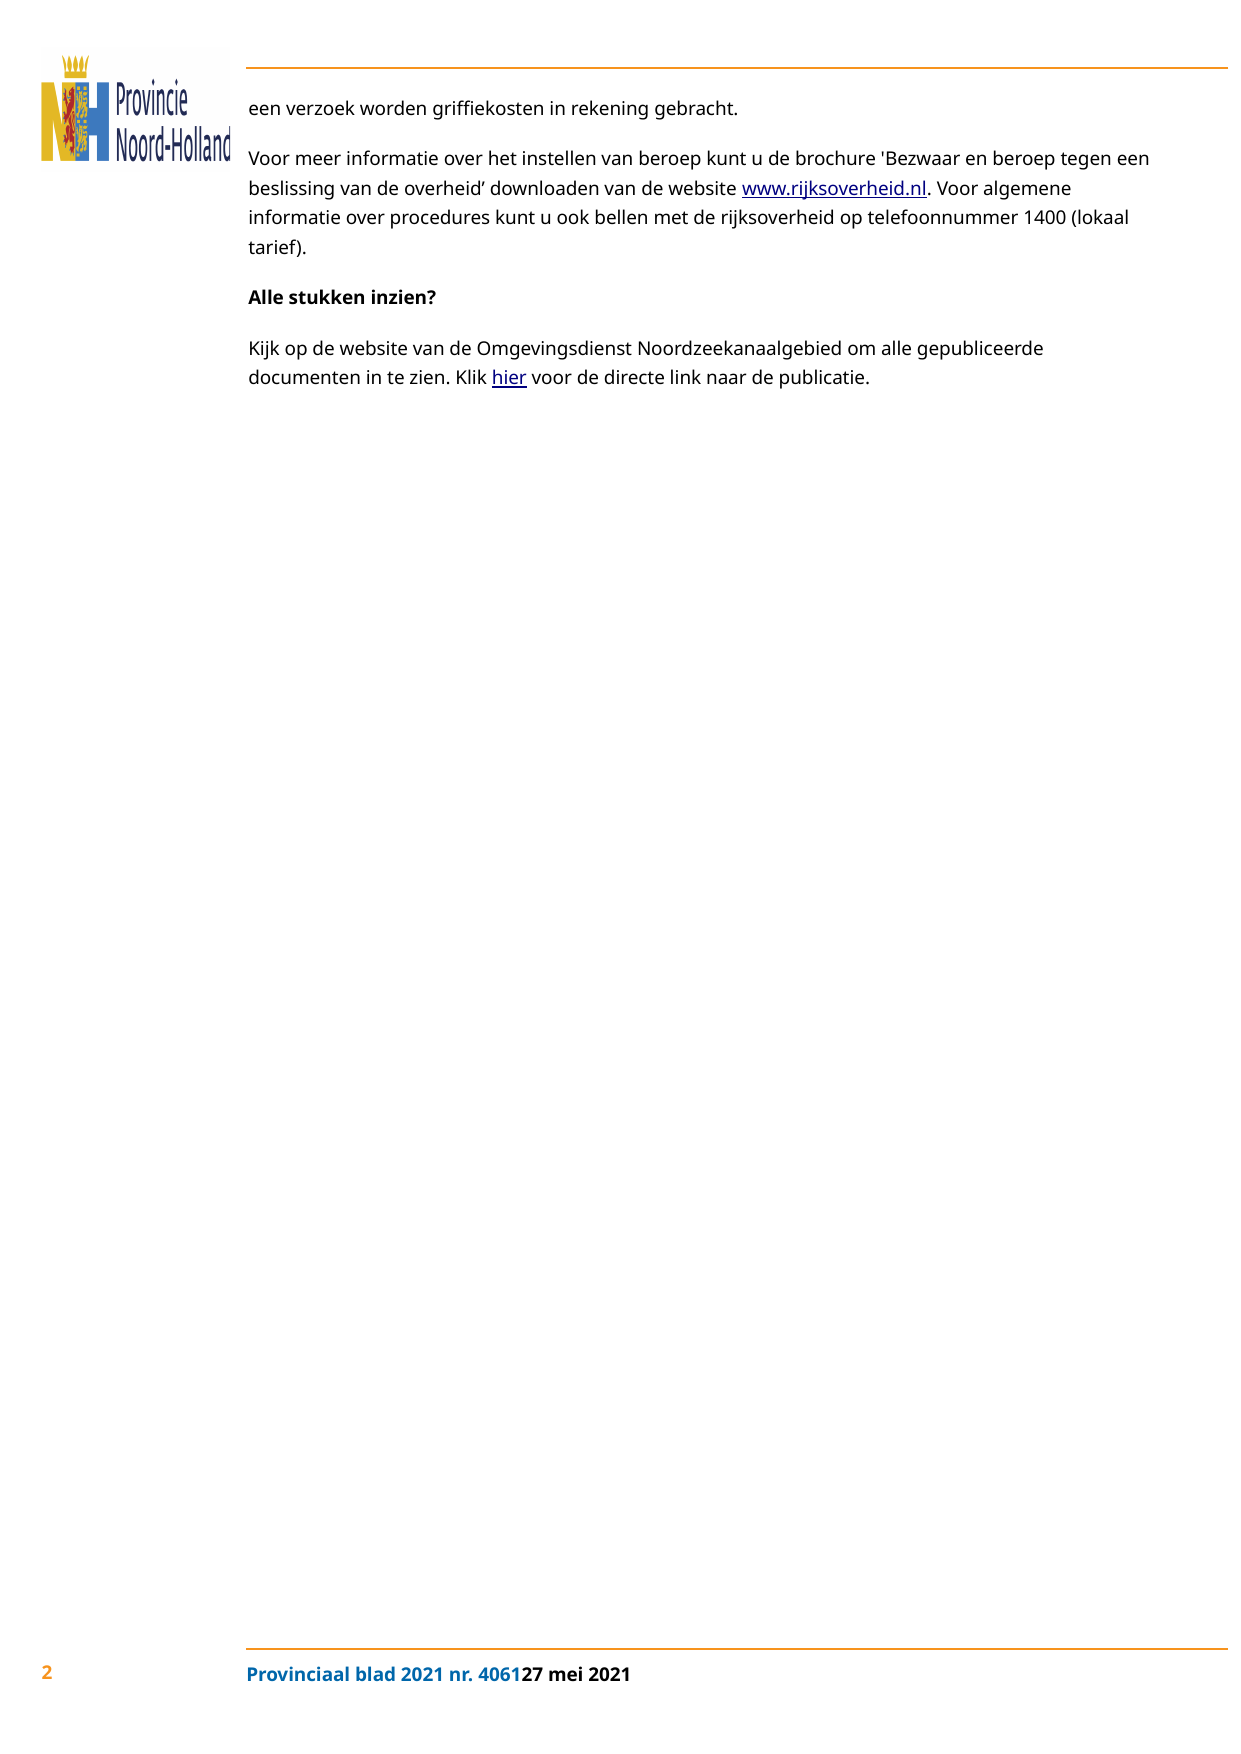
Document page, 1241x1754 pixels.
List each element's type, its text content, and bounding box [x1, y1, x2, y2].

picture [41, 47, 231, 172]
text Kijk op de website van de Omgevingsdienst Noordzeekanaalgebied om alle gepubliceerde documenten in te zien. Klik hier voor de directe link naar de publicatie. [248, 335, 1152, 390]
text Alle stukken inzien? [248, 284, 1152, 310]
text een verzoek worden griffiekosten in rekening gebracht. [248, 95, 1152, 121]
text Voor meer informatie over het instellen van beroep kunt u de brochure 'Bezwaar en beroep tegen een beslissing van de overheid’ downloaden van de website www.rijksoverheid.nl. Voor algemene informatie over procedures kunt u ook bellen met de rijksoverheid op telefoonnummer 1400 (lokaal tarief). [248, 145, 1152, 260]
